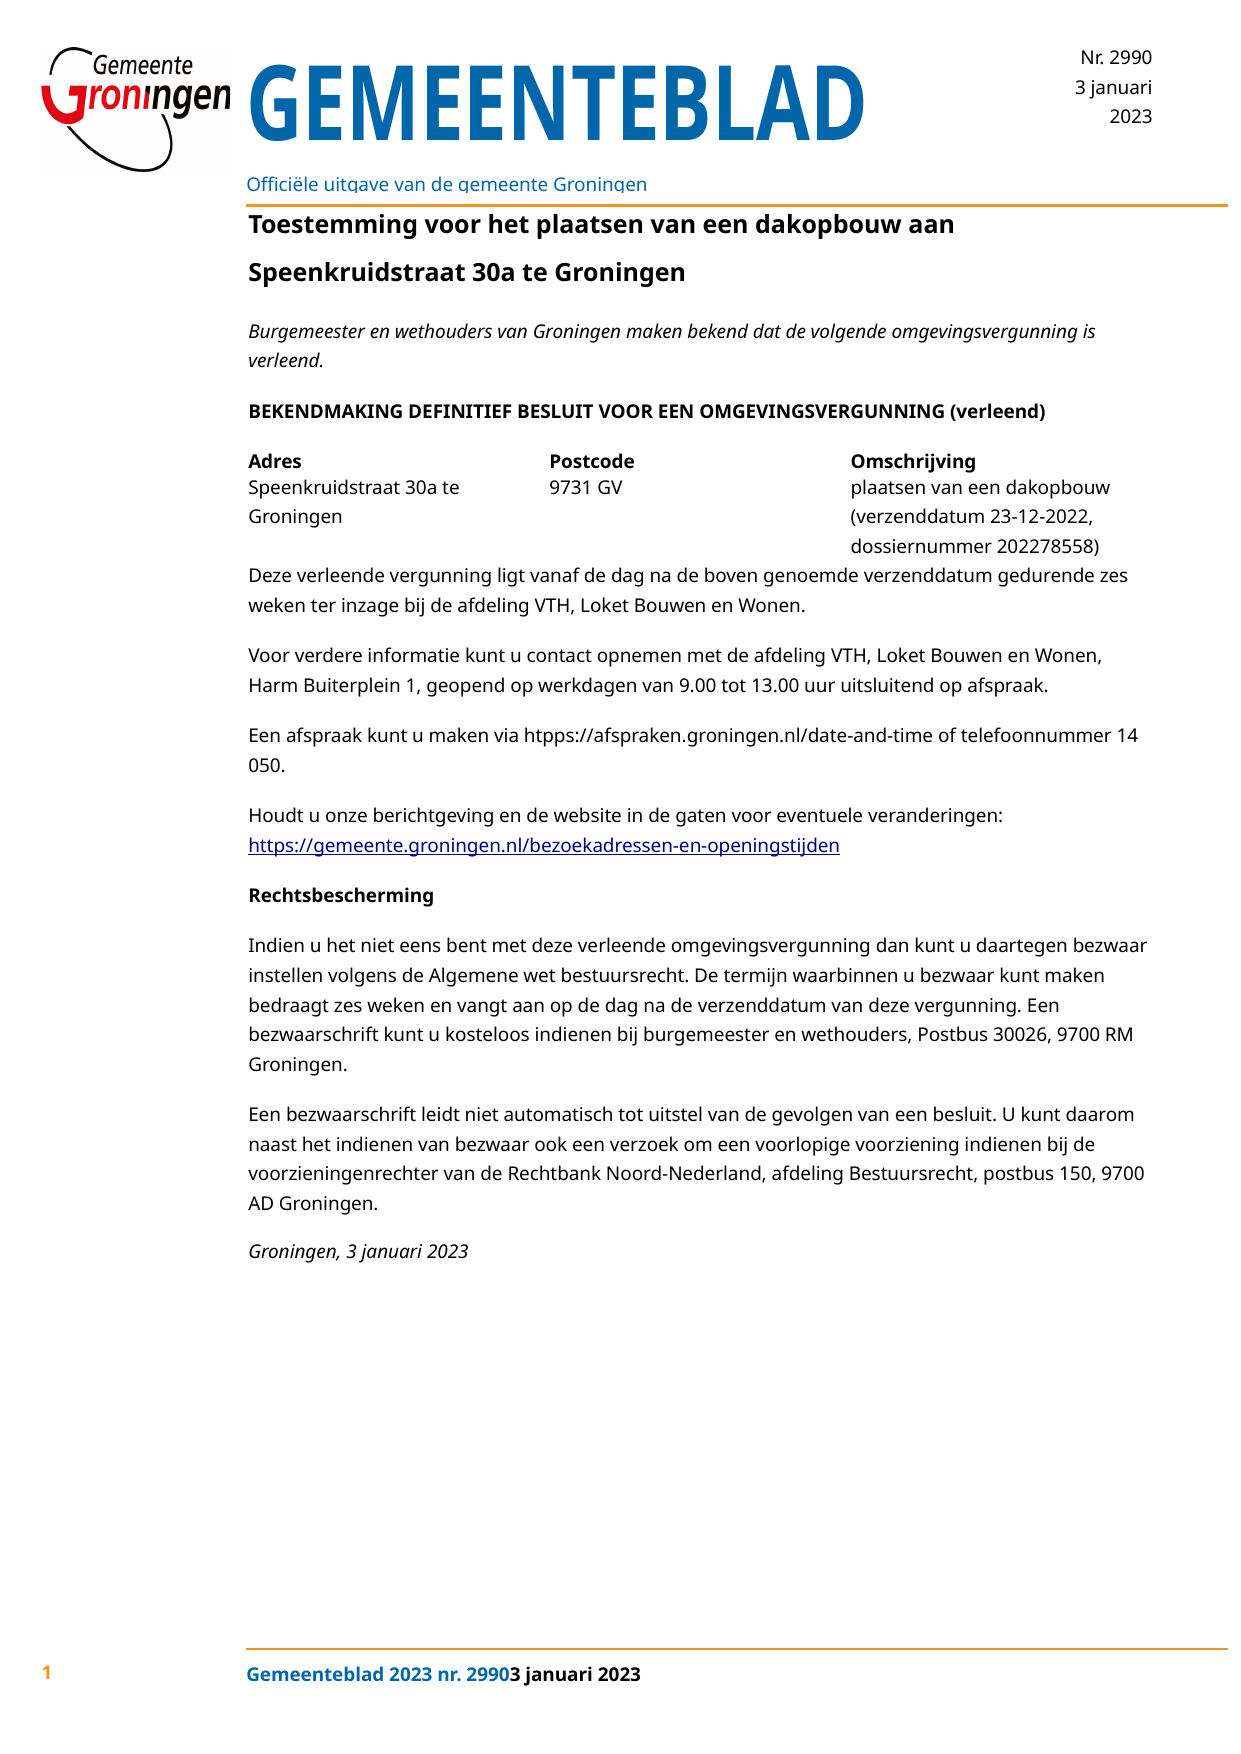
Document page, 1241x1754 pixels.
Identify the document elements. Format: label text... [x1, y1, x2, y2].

text Indien u het niet eens bent met deze verleende omgevingsvergunning dan kunt u daartegen bezwaar instellen volgens de Algemene wet bestuursrecht. De termijn waarbinnen u bezwaar kunt maken bedraagt zes weken en vangt aan op de dag na de verzenddatum van deze vergunning. Een bezwaarschrift kunt u kosteloos indienen bij burgemeester en wethouders, Postbus 30026, 9700 RM Groningen. [248, 933, 1152, 1077]
text Deze verleende vergunning ligt vanaf de dag na de boven genoemde verzenddatum gedurende zes weken ter inzage bij de afdeling VTH, Loket Bouwen en Wonen. [248, 562, 1152, 618]
table_cell plaatsen van een dakopbouw (verzenddatum 23-12-2022, dossiernummer 202278558) [850, 474, 1152, 559]
text Groningen, 3 januari 2023 [248, 1238, 1152, 1264]
table_header Postcode [549, 449, 850, 474]
text Houdt u onze berichtgeving en de website in de gaten voor eventuele veranderingen: https://gemeente.groningen.nl/bezoekadressen-en-openingstijden [248, 802, 1152, 858]
text Burgemeester en wethouders van Groningen maken bekend dat de volgende omgevingsvergunning is verleend. [248, 318, 1152, 373]
text Een afspraak kunt u maken via htpps://afspraken.groningen.nl/date-and-time of telefoonnummer 14 050. [248, 722, 1152, 778]
text Een bezwaarschrift leidt niet automatisch tot uitstel van de gevolgen van een besluit. U kunt daarom naast het indienen van bezwaar ook een verzoek om een voorlopige voorziening indienen bij de voorzieningenrechter van de Rechtbank Noord-Nederland, afdeling Bestuursrecht, postbus 150, 9700 AD Groningen. [248, 1101, 1152, 1216]
table_header Omschrijving [850, 449, 1152, 474]
text Toestemming voor het plaatsen van een dakopbouw aan Speenkruidstraat 30a te Groningen [248, 207, 1152, 288]
table_header Adres [248, 449, 549, 474]
table_cell 9731 GV [549, 474, 850, 559]
text Voor verdere informatie kunt u contact opnemen met de afdeling VTH, Loket Bouwen en Wonen, Harm Buiterplein 1, geopend op werkdagen van 9.00 tot 13.00 uur uitsluitend op afspraak. [248, 642, 1152, 698]
text Rechtsbescherming [248, 882, 1152, 908]
text BEKENDMAKING DEFINITIEF BESLUIT VOOR EEN OMGEVINGSVERGUNNING (verleend) [248, 398, 1152, 424]
picture [41, 47, 231, 172]
table_cell Speenkruidstraat 30a te Groningen [248, 474, 549, 559]
